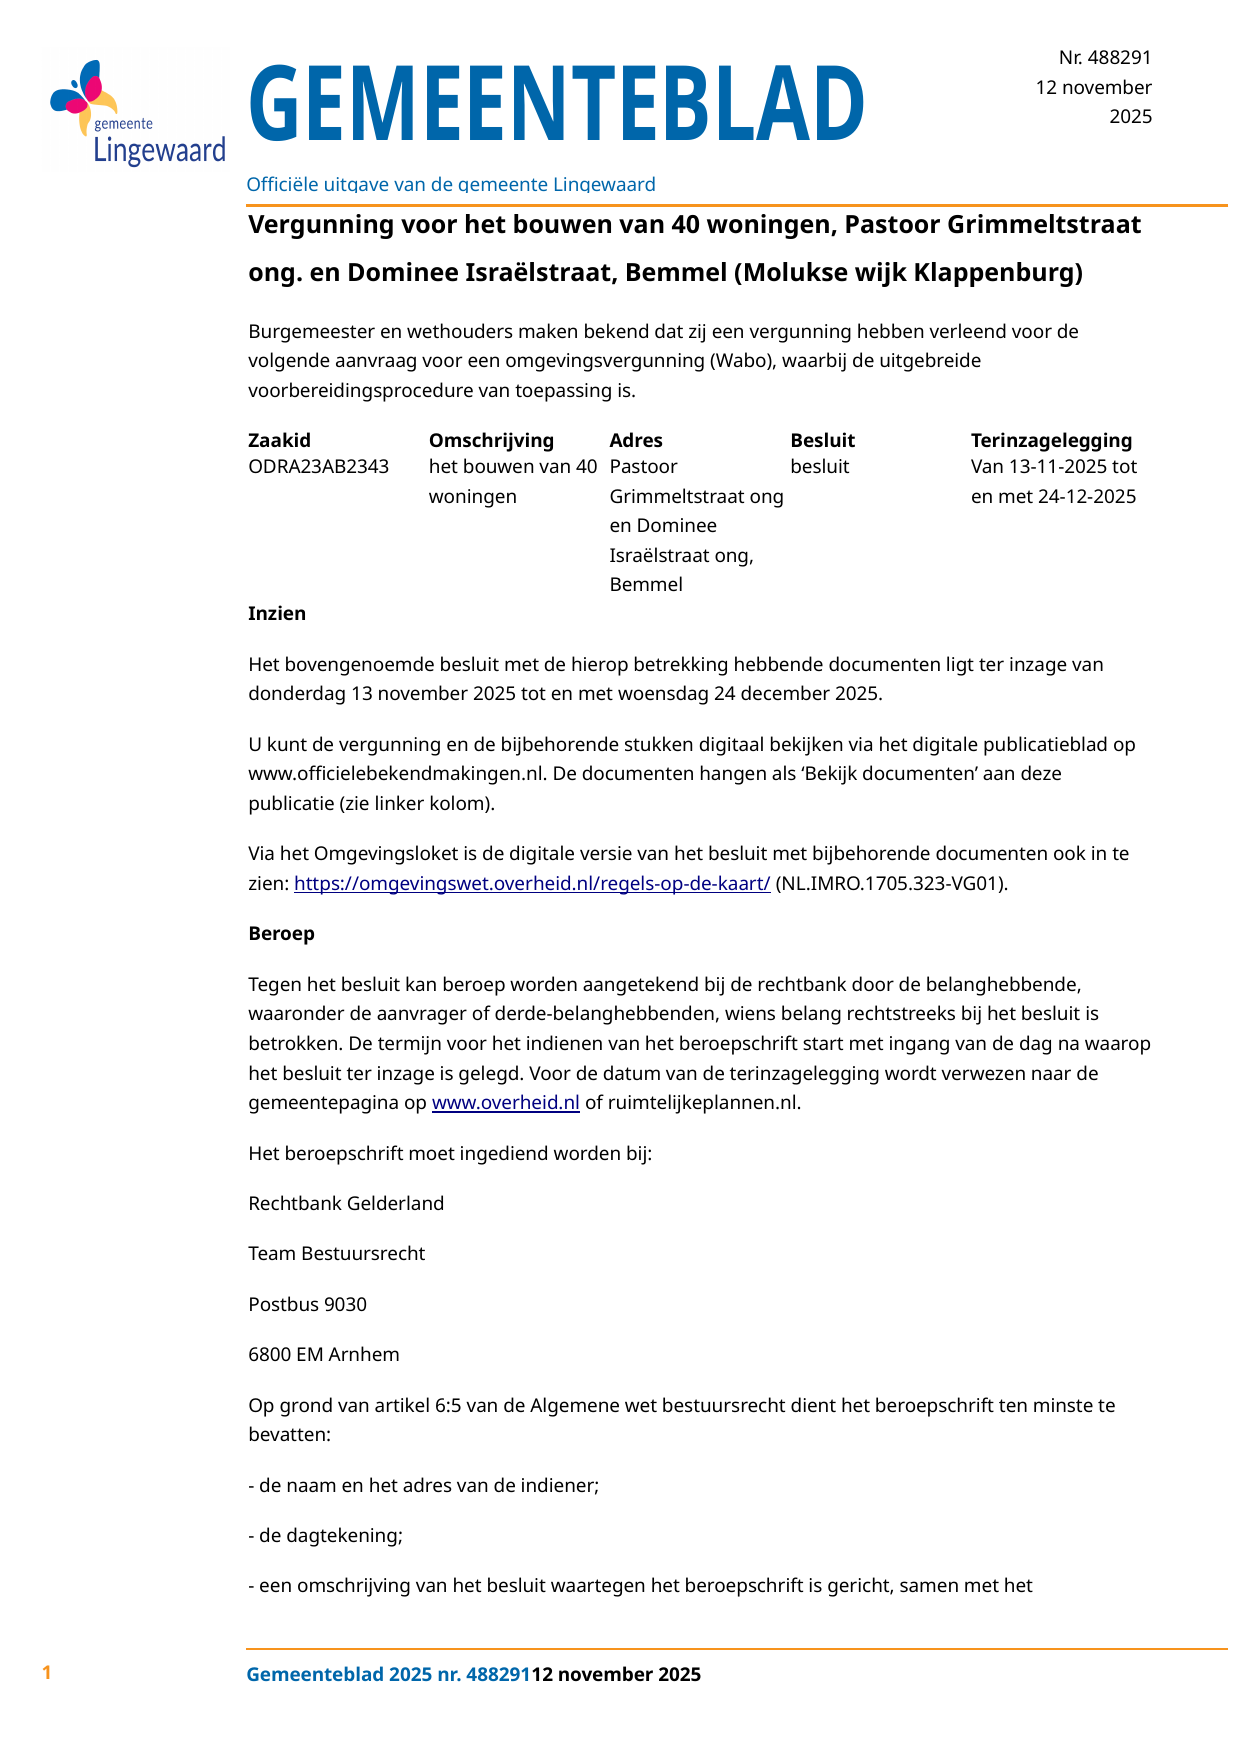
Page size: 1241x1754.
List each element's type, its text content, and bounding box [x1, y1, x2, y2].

table_header Besluit [790, 428, 971, 453]
table_header Omschrijving [429, 428, 609, 453]
text Het beroepschrift moet ingediend worden bij: [248, 1140, 1152, 1166]
text 6800 EM Arnhem [248, 1341, 1152, 1367]
table_cell het bouwen van 40 woningen [429, 453, 609, 597]
text Tegen het besluit kan beroep worden aangetekend bij de rechtbank door de belanghebbende, waaronder de aanvrager of derde-belanghebbenden, wiens belang rechtstreeks bij het besluit is betrokken. De termijn voor het indienen van het beroepschrift start met ingang van de dag na waarop het besluit ter inzage is gelegd. Voor de datum van de terinzagelegging wordt verwezen naar de gemeentepagina op www.overheid.nl of ruimtelijkeplannen.nl. [248, 971, 1152, 1115]
table_cell Pastoor Grimmeltstraat ong en Dominee Israëlstraat ong, Bemmel [609, 453, 790, 597]
table_cell besluit [790, 453, 971, 597]
text Rechtbank Gelderland [248, 1190, 1152, 1216]
text Het bovengenoemde besluit met de hierop betrekking hebbende documenten ligt ter inzage van donderdag 13 november 2025 tot en met woensdag 24 december 2025. [248, 651, 1152, 706]
text Vergunning voor het bouwen van 40 woningen, Pastoor Grimmeltstraat ong. en Dominee Israëlstraat, Bemmel (Molukse wijk Klappenburg) [248, 207, 1152, 288]
table_header Zaakid [248, 428, 429, 453]
table_cell Van 13-11-2025 tot en met 24-12-2025 [971, 453, 1152, 597]
text Team Bestuursrecht [248, 1241, 1152, 1266]
text Inzien [248, 601, 1152, 626]
text - een omschrijving van het besluit waartegen het beroepschrift is gericht, samen met het [248, 1573, 1152, 1598]
text U kunt de vergunning en de bijbehorende stukken digitaal bekijken via het digitale publicatieblad op www.officielebekendmakingen.nl. De documenten hangen als ‘Bekijk documenten’ aan deze publicatie (zie linker kolom). [248, 731, 1152, 816]
text - de naam en het adres van de indiener; [248, 1472, 1152, 1498]
text Op grond van artikel 6:5 van de Algemene wet bestuursrecht dient het beroepschrift ten minste te bevatten: [248, 1392, 1152, 1447]
text Beroep [248, 921, 1152, 946]
table_header Terinzagelegging [971, 428, 1152, 453]
picture [41, 47, 231, 172]
text Via het Omgevingsloket is de digitale versie van het besluit met bijbehorende documenten ook in te zien: https://omgevingswet.overheid.nl/regels-op-de-kaart/ (NL.IMRO.1705.323-VG01). [248, 841, 1152, 896]
text - de dagtekening; [248, 1522, 1152, 1548]
table_cell ODRA23AB2343 [248, 453, 429, 597]
table_header Adres [609, 428, 790, 453]
text Burgemeester en wethouders maken bekend dat zij een vergunning hebben verleend voor de volgende aanvraag voor een omgevingsvergunning (Wabo), waarbij de uitgebreide voorbereidingsprocedure van toepassing is. [248, 318, 1152, 403]
text Postbus 9030 [248, 1291, 1152, 1317]
